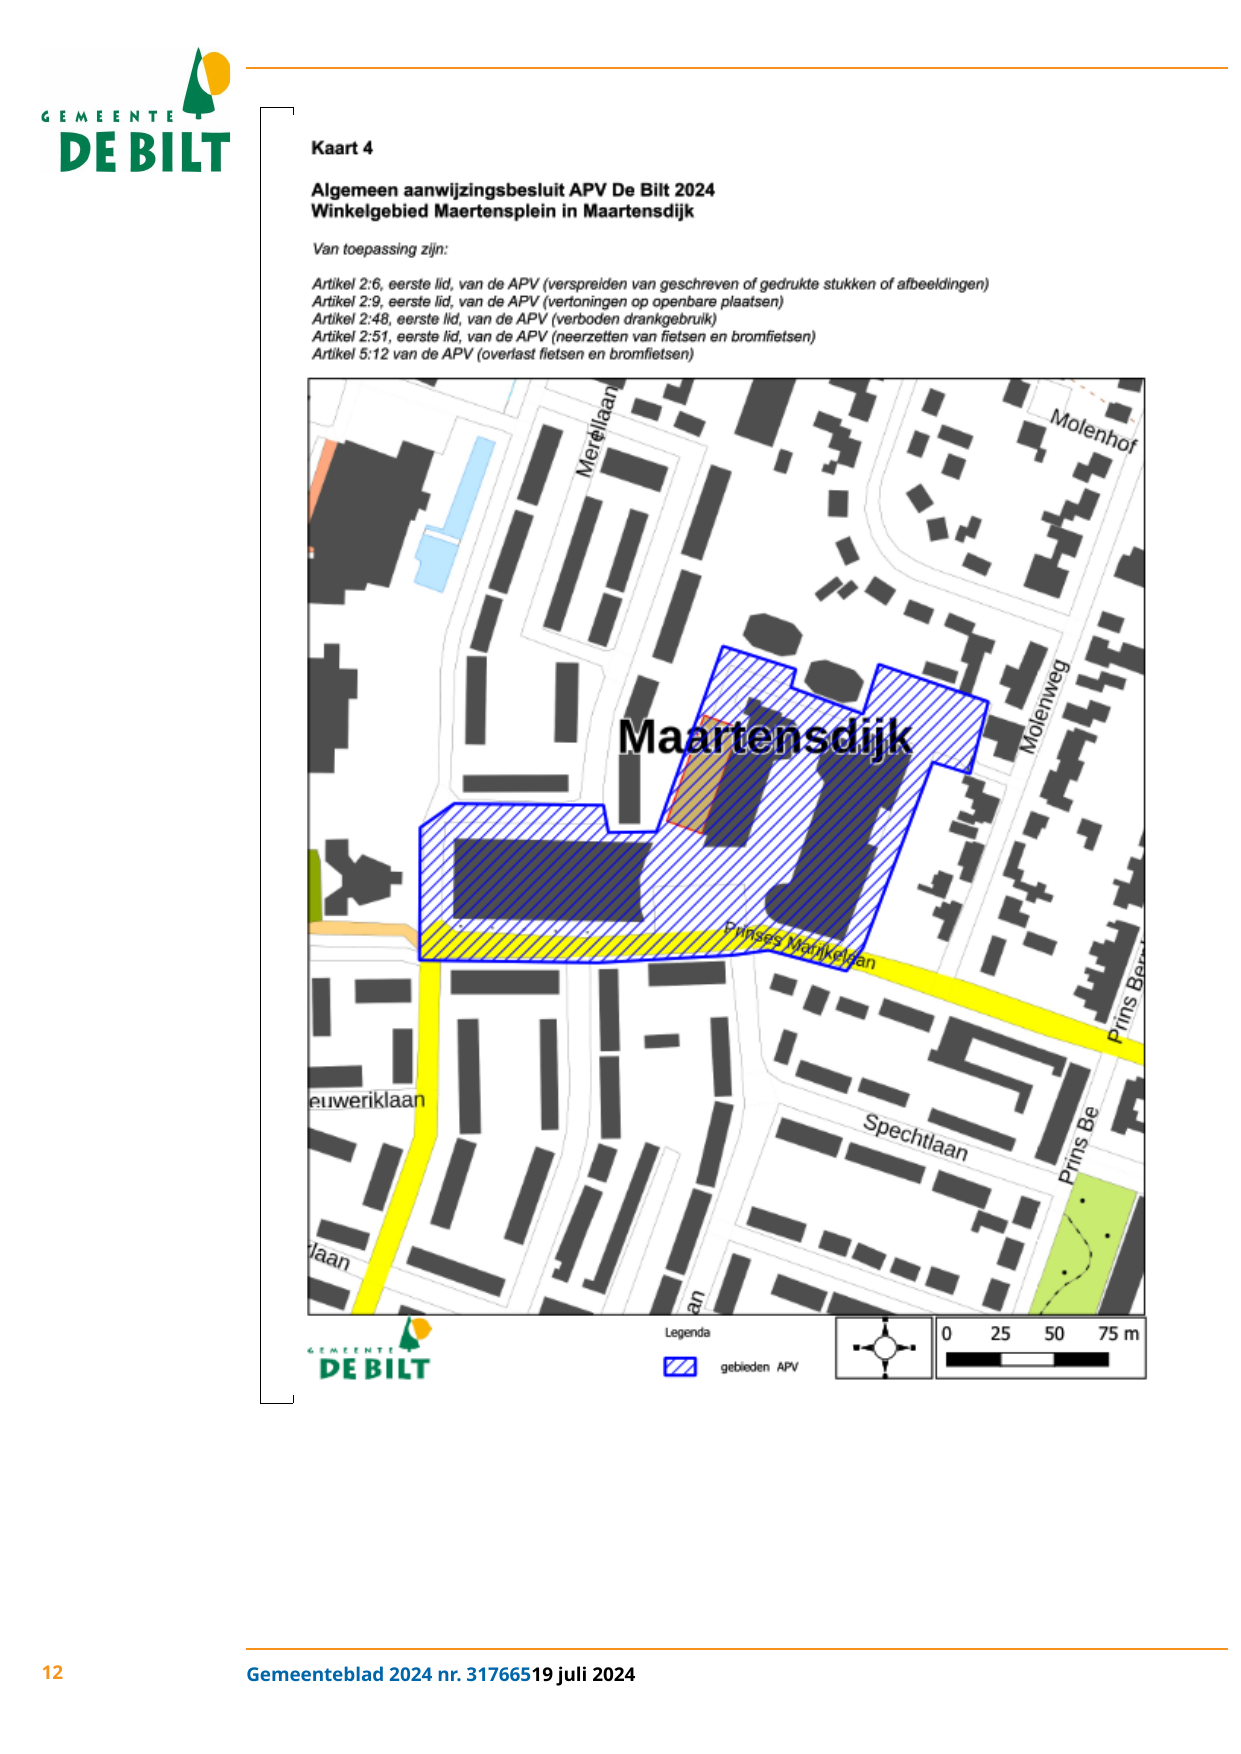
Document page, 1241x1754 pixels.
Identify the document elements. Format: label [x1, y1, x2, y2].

picture [268, 115, 1173, 1395]
picture [41, 47, 231, 172]
